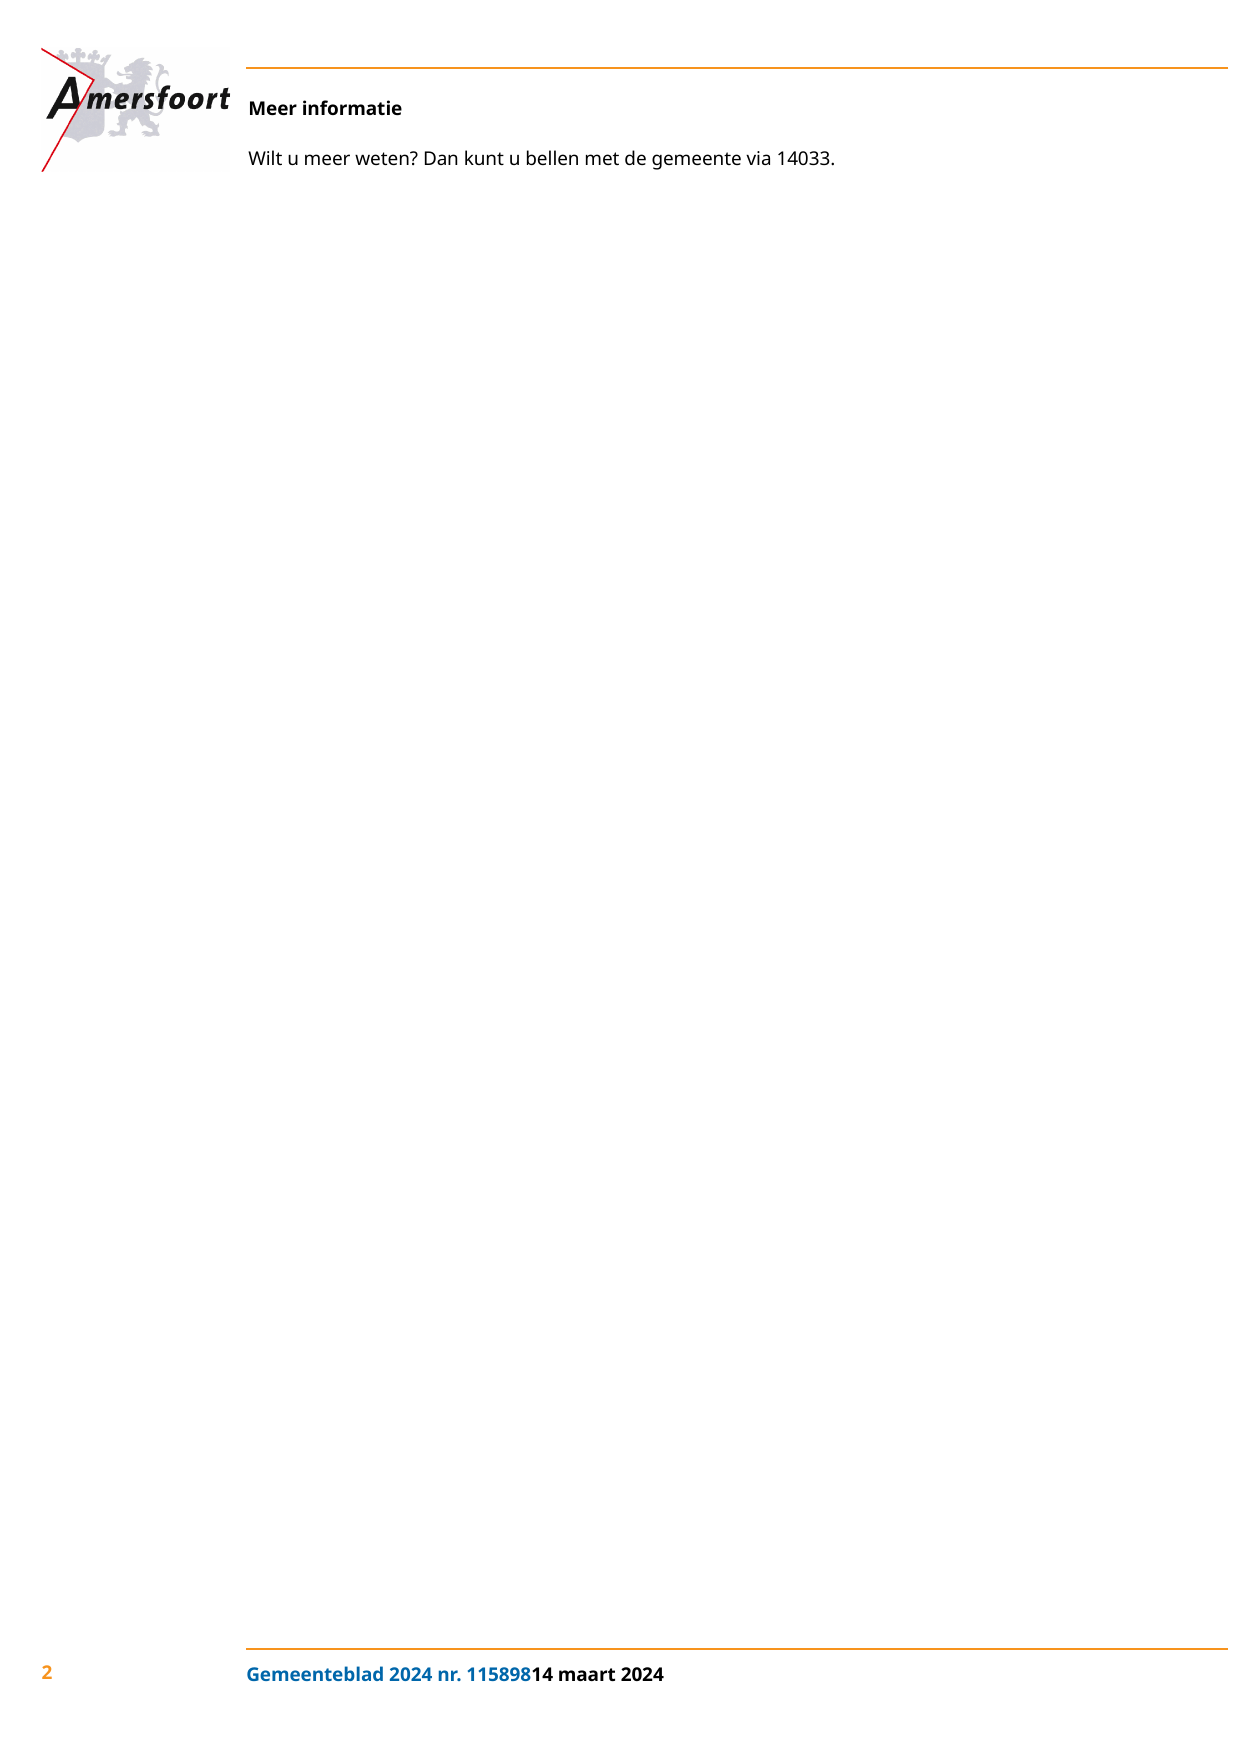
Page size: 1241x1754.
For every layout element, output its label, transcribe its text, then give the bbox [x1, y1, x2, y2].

text Wilt u meer weten? Dan kunt u bellen met de gemeente via 14033. [248, 145, 1152, 171]
picture [41, 47, 231, 172]
text Meer informatie [248, 95, 1152, 121]
